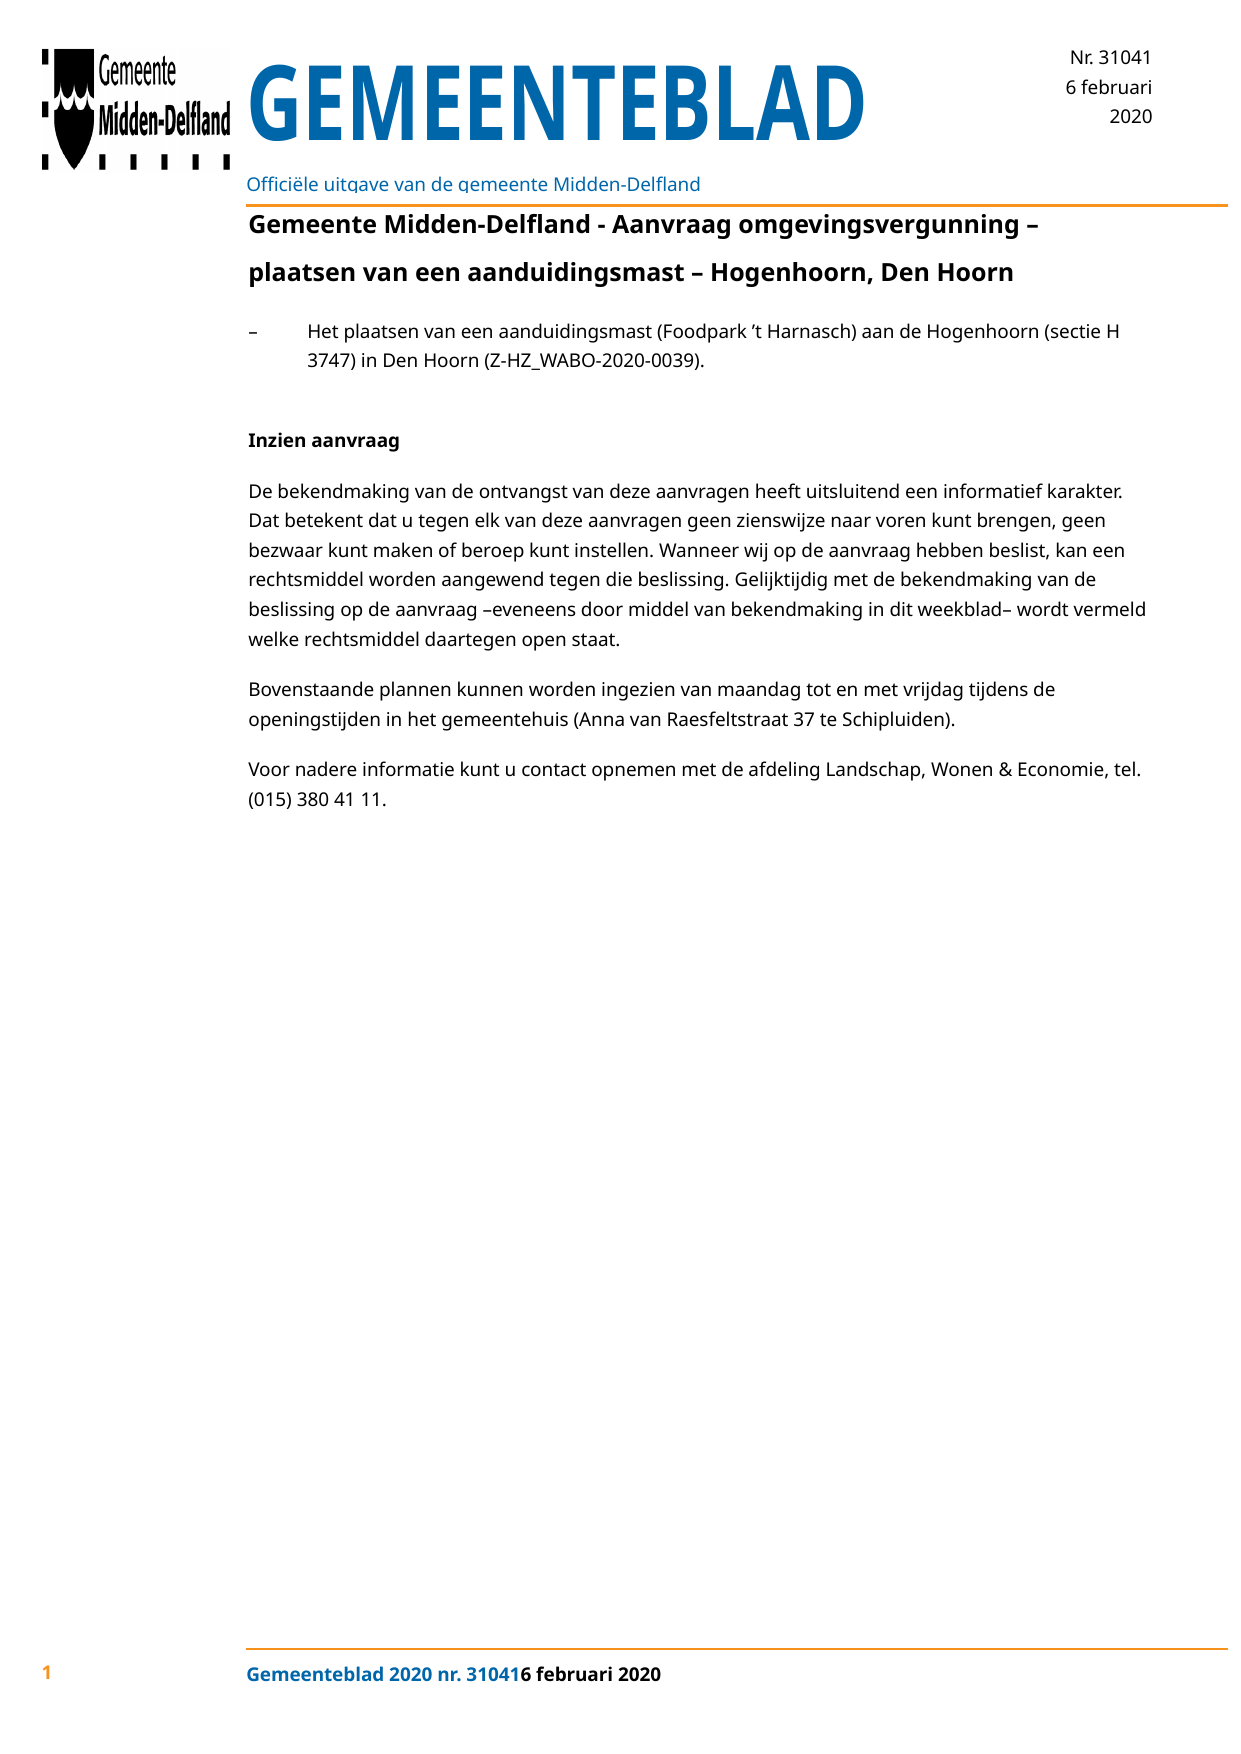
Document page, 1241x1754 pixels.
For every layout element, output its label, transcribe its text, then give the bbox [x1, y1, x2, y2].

text Bovenstaande plannen kunnen worden ingezien van maandag tot en met vrijdag tijdens de openingstijden in het gemeentehuis (Anna van Raesfeltstraat 37 te Schipluiden). [248, 676, 1152, 732]
text Inzien aanvraag [248, 427, 1152, 453]
text Gemeente Midden-Delfland - Aanvraag omgevingsvergunning – plaatsen van een aanduidingsmast – Hogenhoorn, Den Hoorn [248, 207, 1152, 288]
picture [41, 47, 231, 172]
text De bekendmaking van de ontvangst van deze aanvragen heeft uitsluitend een informatief karakter. Dat betekent dat u tegen elk van deze aanvragen geen zienswijze naar voren kunt brengen, geen bezwaar kunt maken of beroep kunt instellen. Wanneer wij op de aanvraag hebben beslist, kan een rechtsmiddel worden aangewend tegen die beslissing. Gelijktijdig met de bekendmaking van de beslissing op de aanvraag –eveneens door middel van bekendmaking in dit weekblad– wordt vermeld welke rechtsmiddel daartegen open staat. [248, 478, 1152, 652]
text Voor nadere informatie kunt u contact opnemen met de afdeling Landschap, Wonen & Economie, tel. (015) 380 41 11. [248, 756, 1152, 812]
list Het plaatsen van een aanduidingsmast (Foodpark ’t Harnasch) aan de Hogenhoorn (sectie H 3747) in Den Hoorn (Z-HZ_WABO-2020-0039). [248, 318, 1152, 373]
